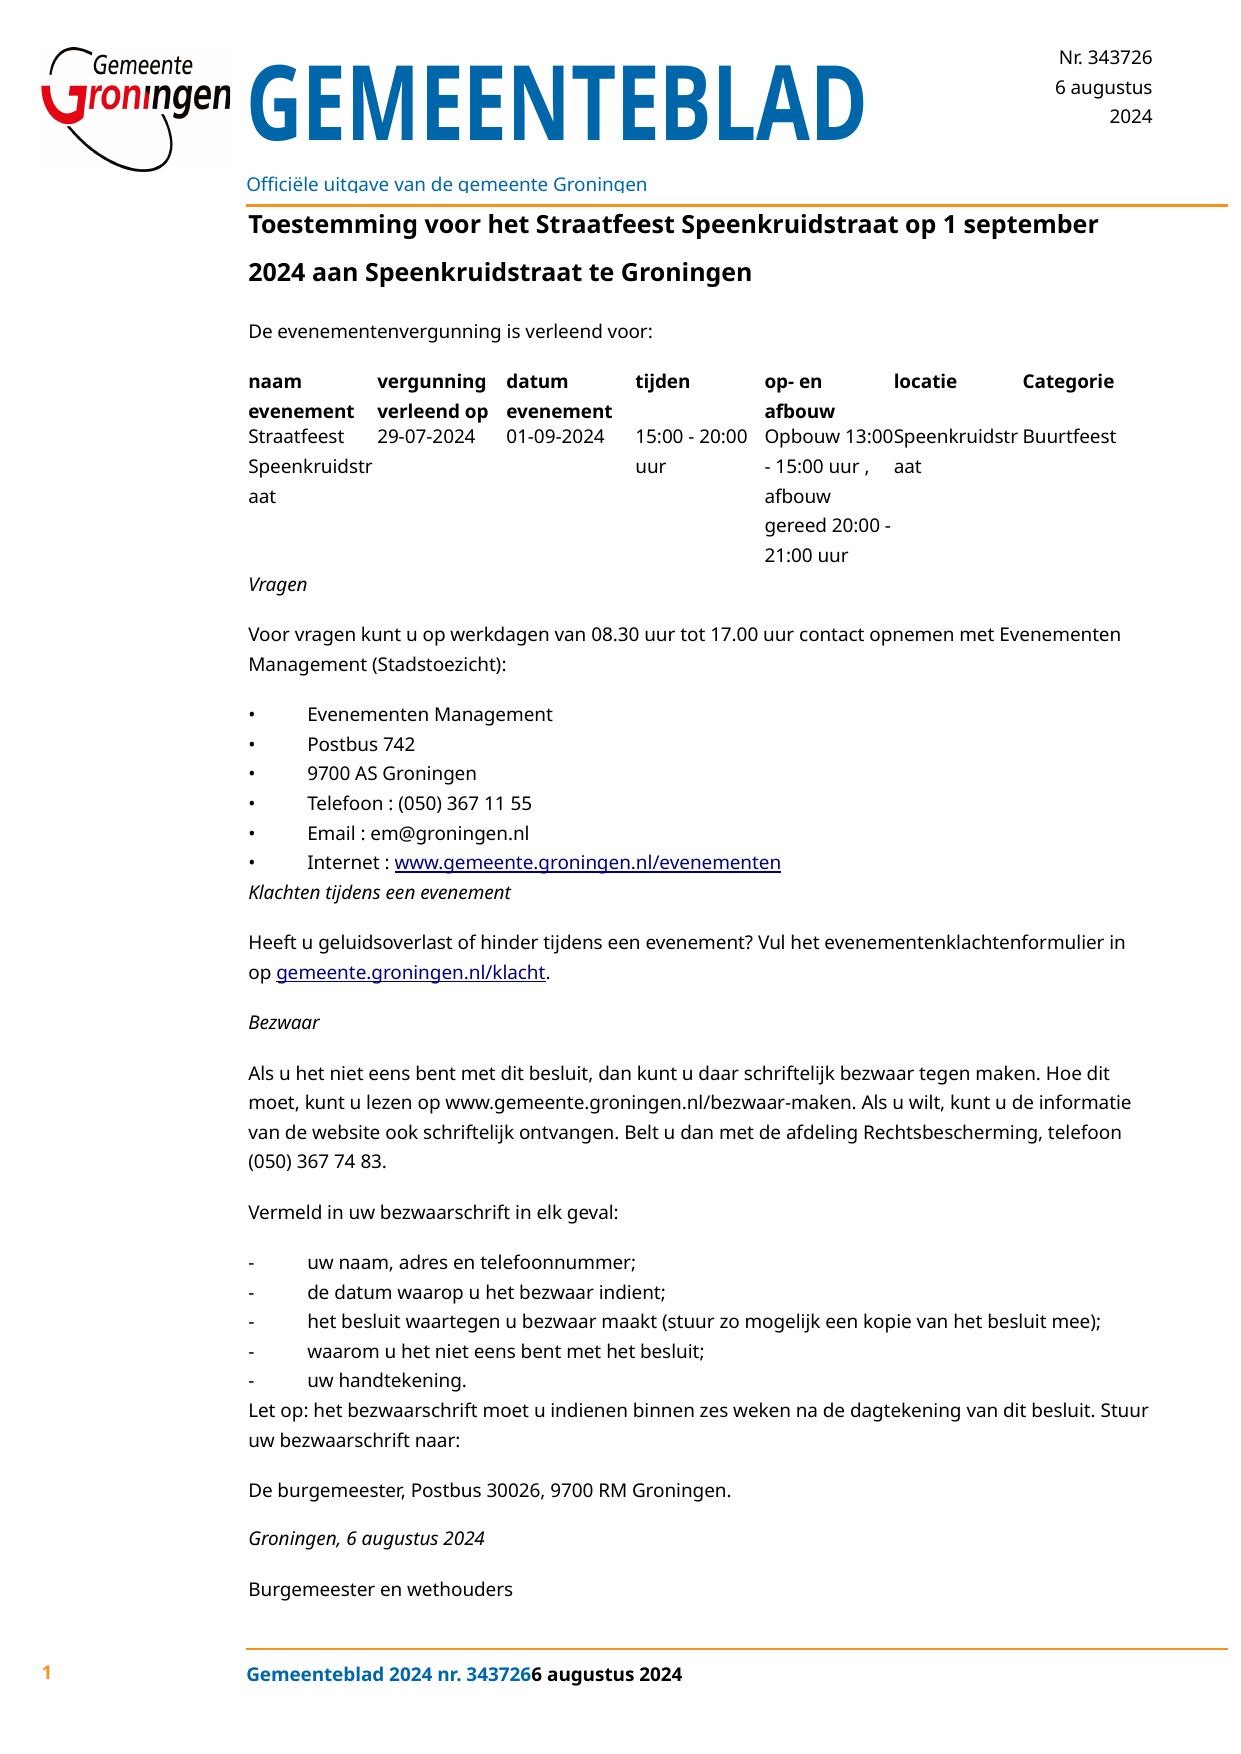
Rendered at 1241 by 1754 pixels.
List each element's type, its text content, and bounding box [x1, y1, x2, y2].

list Telefoon : (050) 367 11 55 [248, 790, 1152, 816]
list uw handtekening. [248, 1368, 1152, 1393]
table_header vergunning verleend op [377, 369, 506, 424]
text Burgemeester en wethouders [248, 1577, 1152, 1602]
text Toestemming voor het Straatfeest Speenkruidstraat op 1 september 2024 aan Speenkruidstraat te Groningen [248, 207, 1152, 288]
picture [41, 47, 231, 172]
table_header tijden [635, 369, 764, 424]
table_cell 01-09-2024 [506, 424, 635, 568]
text Heeft u geluidsoverlast of hinder tijdens een evenement? Vul het evenementenklachtenformulier in op gemeente.groningen.nl/klacht. [248, 929, 1152, 985]
table_cell 29-07-2024 [377, 424, 506, 568]
list het besluit waartegen u bezwaar maakt (stuur zo mogelijk een kopie van het besluit mee); [248, 1308, 1152, 1334]
text Let op: het bezwaarschrift moet u indienen binnen zes weken na de dagtekening van dit besluit. Stuur uw bezwaarschrift naar: [248, 1397, 1152, 1453]
table_header locatie [894, 369, 1022, 424]
table_cell Straatfeest Speenkruidstraat [248, 424, 377, 568]
text Groningen, 6 augustus 2024 [248, 1525, 1152, 1551]
list Internet : www.gemeente.groningen.nl/evenementen [248, 849, 1152, 875]
text Als u het niet eens bent met dit besluit, dan kunt u daar schriftelijk bezwaar tegen maken. Hoe dit moet, kunt u lezen op www.gemeente.groningen.nl/bezwaar-maken. Als u wilt, kunt u de informatie van de website ook schriftelijk ontvangen. Belt u dan met de afdeling Rechtsbescherming, telefoon (050) 367 74 83. [248, 1060, 1152, 1174]
list de datum waarop u het bezwaar indient; [248, 1279, 1152, 1305]
table_cell Speenkruidstraat [894, 424, 1022, 568]
list 9700 AS Groningen [248, 761, 1152, 786]
text Bezwaar [248, 1009, 1152, 1035]
text Voor vragen kunt u op werkdagen van 08.30 uur tot 17.00 uur contact opnemen met Evenementen Management (Stadstoezicht): [248, 621, 1152, 677]
table_cell Buurtfeest [1023, 424, 1152, 568]
table_header naam evenement [248, 369, 377, 424]
text De burgemeester, Postbus 30026, 9700 RM Groningen. [248, 1477, 1152, 1503]
table_cell Opbouw 13:00 - 15:00 uur , afbouw gereed 20:00 - 21:00 uur [764, 424, 893, 568]
table_header op- en afbouw [764, 369, 893, 424]
text Vermeld in uw bezwaarschrift in elk geval: [248, 1199, 1152, 1225]
text Vragen [248, 571, 1152, 597]
list uw naam, adres en telefoonnummer; [248, 1249, 1152, 1275]
list Email : em@groningen.nl [248, 820, 1152, 846]
list Evenementen Management [248, 701, 1152, 727]
text Klachten tijdens een evenement [248, 879, 1152, 905]
text De evenementenvergunning is verleend voor: [248, 318, 1152, 344]
table_header Categorie [1023, 369, 1152, 424]
table_cell 15:00 - 20:00 uur [635, 424, 764, 568]
list Postbus 742 [248, 731, 1152, 757]
table_header datum evenement [506, 369, 635, 424]
list waarom u het niet eens bent met het besluit; [248, 1338, 1152, 1364]
